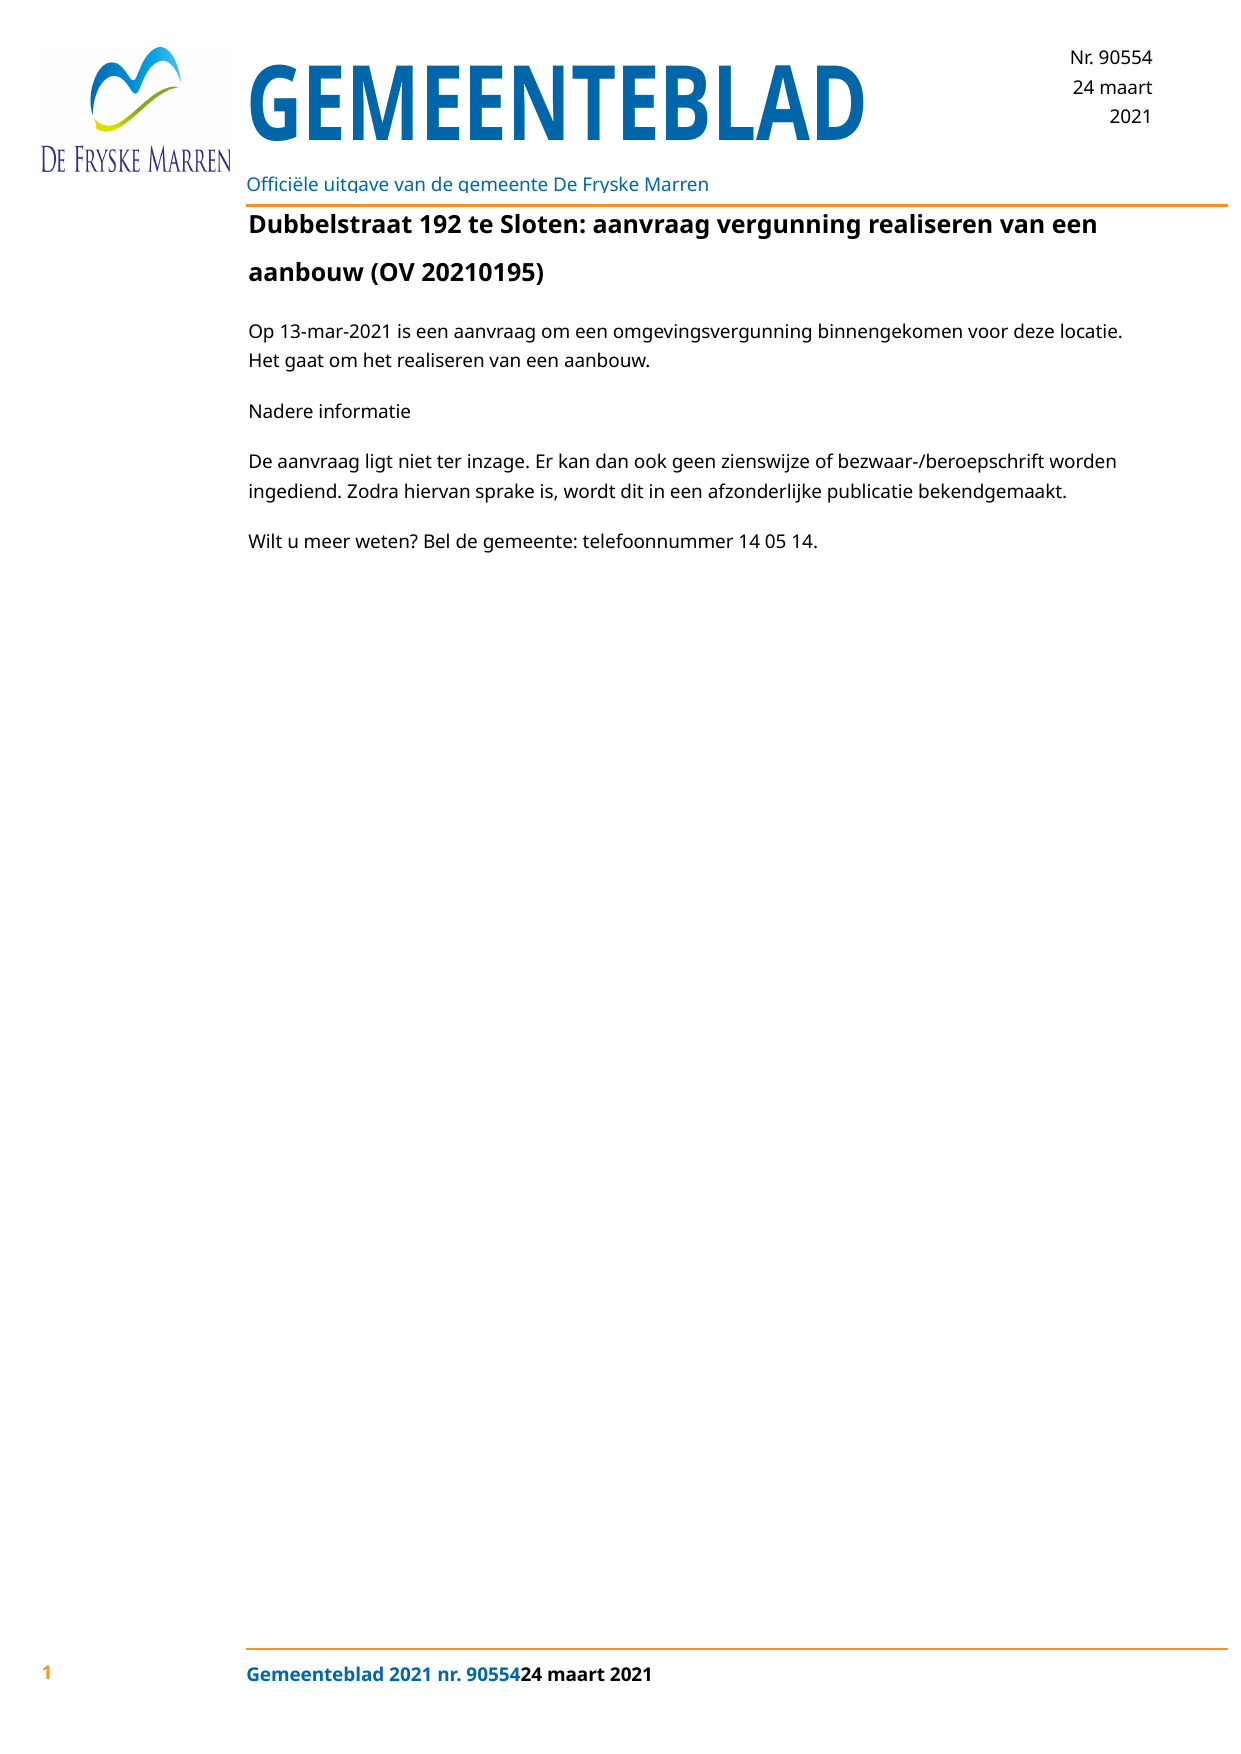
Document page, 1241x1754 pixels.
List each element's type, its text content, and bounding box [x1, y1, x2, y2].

text Op 13-mar-2021 is een aanvraag om een omgevingsvergunning binnengekomen voor deze locatie. Het gaat om het realiseren van een aanbouw. [248, 318, 1152, 373]
picture [41, 47, 231, 172]
text Nadere informatie [248, 398, 1152, 424]
text Dubbelstraat 192 te Sloten: aanvraag vergunning realiseren van een aanbouw (OV 20210195) [248, 207, 1152, 288]
text De aanvraag ligt niet ter inzage. Er kan dan ook geen zienswijze of bezwaar-/beroepschrift worden ingediend. Zodra hiervan sprake is, wordt dit in een afzonderlijke publicatie bekendgemaakt. [248, 448, 1152, 504]
text Wilt u meer weten? Bel de gemeente: telefoonnummer 14 05 14. [248, 528, 1152, 554]
